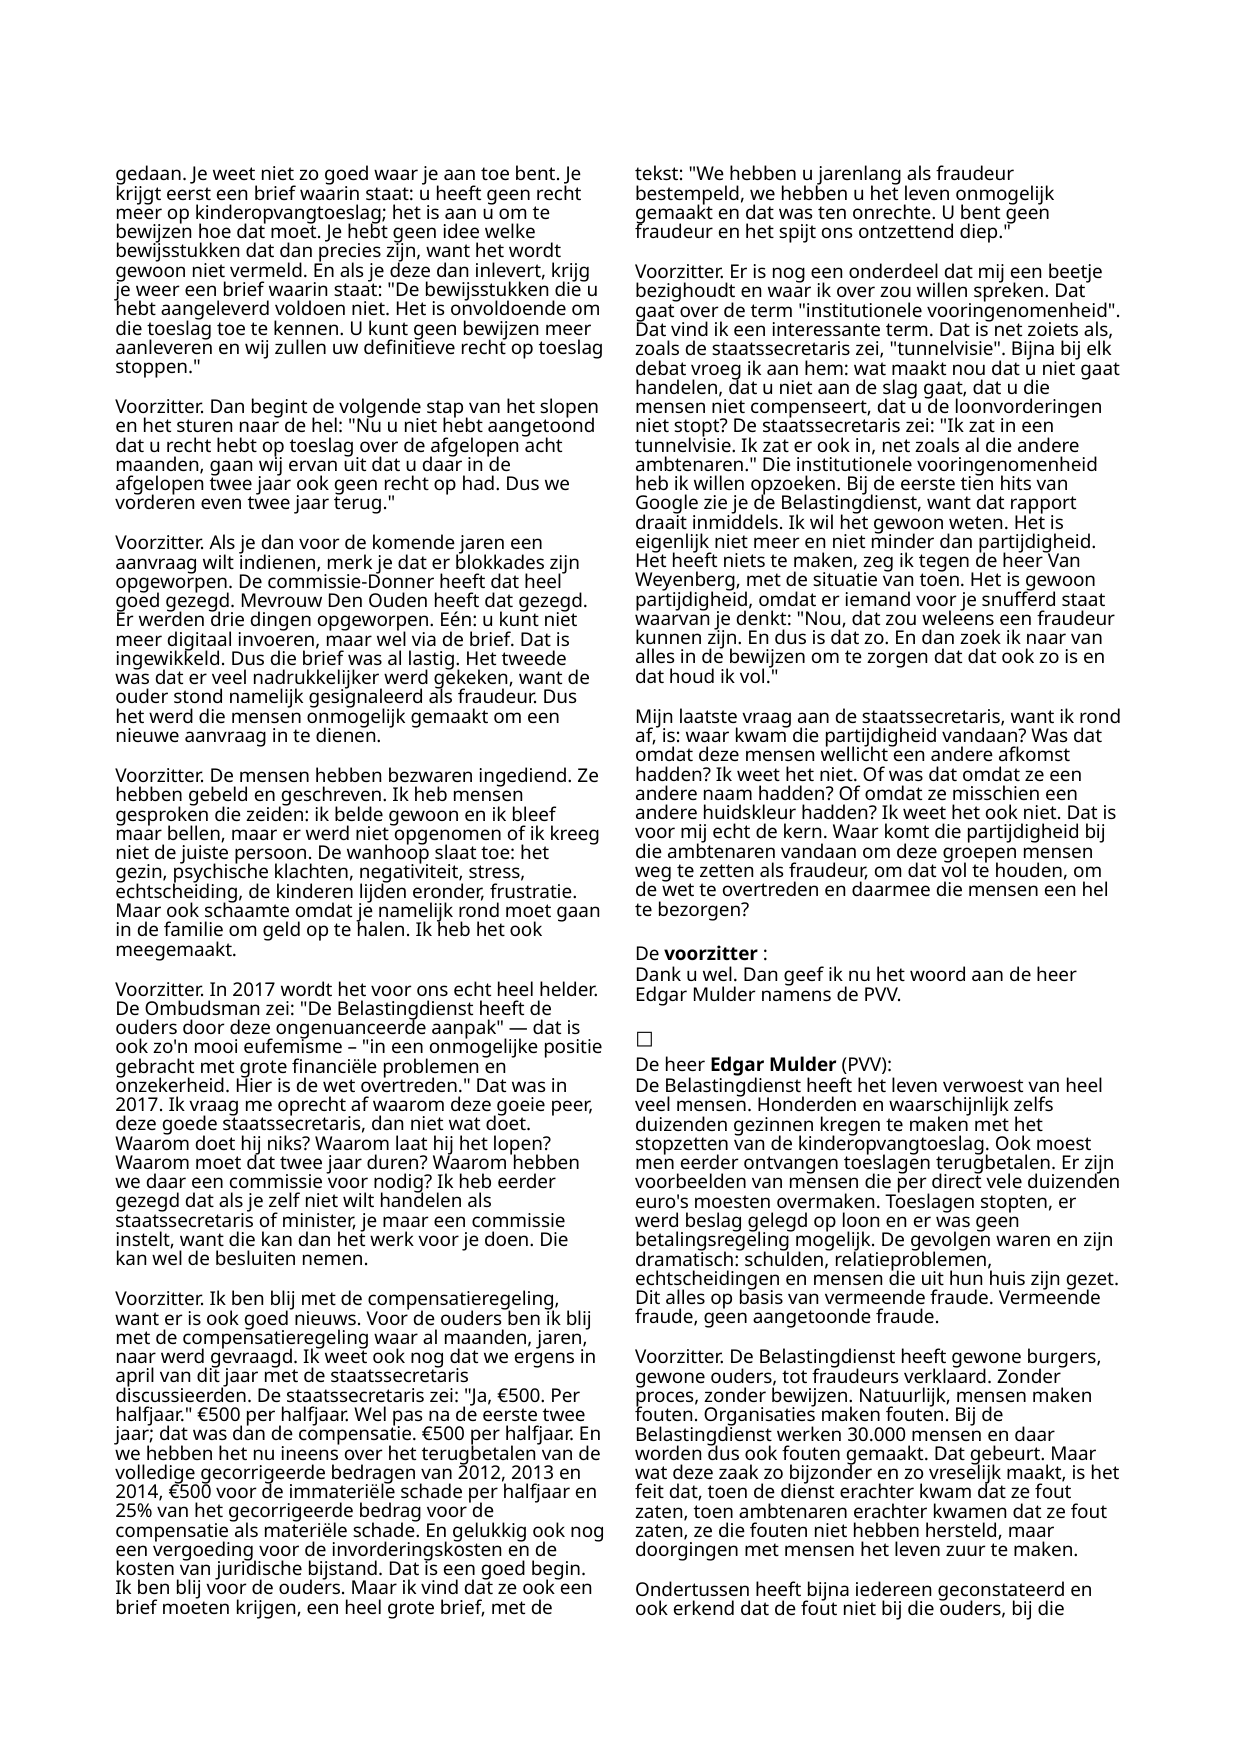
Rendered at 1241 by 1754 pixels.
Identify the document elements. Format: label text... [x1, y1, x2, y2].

text De voorzitter : [635, 941, 1125, 966]
text Voorzitter. Ik ben blij met de compensatieregeling, want er is ook goed nieuws. Voor de ouders ben ik blij met de compensatieregeling waar al maanden, jaren, naar werd gevraagd. Ik weet ook nog dat we ergens in april van dit jaar met de staatssecretaris discussieerden. De staatssecretaris zei: "Ja, €500. Per halfjaar." €500 per halfjaar. Wel pas na de eerste twee jaar; dat was dan de compensatie. €500 per halfjaar. En we hebben het nu ineens over het terugbetalen van de volledige gecorrigeerde bedragen van 2012, 2013 en 2014, €500 voor de immateriële schade per halfjaar en 25% van het gecorrigeerde bedrag voor de compensatie als materiële schade. En gelukkig ook nog een vergoeding voor de invorderingskosten en de kosten van juridische bijstand. Dat is een goed begin. Ik ben blij voor de ouders. Maar ik vind dat ze ook een brief moeten krijgen, een heel grote brief, met de [115, 1290, 605, 1618]
text Mijn laatste vraag aan de staatssecretaris, want ik rond af, is: waar kwam die partijdigheid vandaan? Was dat omdat deze mensen wellicht een andere afkomst hadden? Ik weet het niet. Of was dat omdat ze een andere naam hadden? Of omdat ze misschien een andere huidskleur hadden? Ik weet het ook niet. Dat is voor mij echt de kern. Waar komt die partijdigheid bij die ambtenaren vandaan om deze groepen mensen weg te zetten als fraudeur, om dat vol te houden, om de wet te overtreden en daarmee die mensen een hel te bezorgen? [635, 708, 1125, 920]
text Voorzitter. Als je dan voor de komende jaren een aanvraag wilt indienen, merk je dat er blokkades zijn opgeworpen. De commissie-Donner heeft dat heel goed gezegd. Mevrouw Den Ouden heeft dat gezegd. Er werden drie dingen opgeworpen. Eén: u kunt niet meer digitaal invoeren, maar wel via de brief. Dat is ingewikkeld. Dus die brief was al lastig. Het tweede was dat er veel nadrukkelijker werd gekeken, want de ouder stond namelijk gesignaleerd als fraudeur. Dus het werd die mensen onmogelijk gemaakt om een nieuwe aanvraag in te dienen. [115, 534, 605, 746]
text gedaan. Je weet niet zo goed waar je aan toe bent. Je krijgt eerst een brief waarin staat: u heeft geen recht meer op kinderopvangtoeslag; het is aan u om te bewijzen hoe dat moet. Je hebt geen idee welke bewijsstukken dat dan precies zijn, want het wordt gewoon niet vermeld. En als je deze dan inlevert, krijg je weer een brief waarin staat: "De bewijsstukken die u hebt aangeleverd voldoen niet. Het is onvoldoende om die toeslag toe te kennen. U kunt geen bewijzen meer aanleveren en wij zullen uw definitieve recht op toeslag stoppen." [115, 165, 605, 377]
text De Belastingdienst heeft het leven verwoest van heel veel mensen. Honderden en waarschijnlijk zelfs duizenden gezinnen kregen te maken met het stopzetten van de kinderopvangtoeslag. Ook moest men eerder ontvangen toeslagen terugbetalen. Er zijn voorbeelden van mensen die per direct vele duizenden euro's moesten overmaken. Toeslagen stopten, er werd beslag gelegd op loon en er was geen betalingsregeling mogelijk. De gevolgen waren en zijn dramatisch: schulden, relatieproblemen, echtscheidingen en mensen die uit hun huis zijn gezet. Dit alles op basis van vermeende fraude. Vermeende fraude, geen aangetoonde fraude. [635, 1077, 1125, 1328]
text ⬜ [635, 1026, 1125, 1051]
text tekst: "We hebben u jarenlang als fraudeur bestempeld, we hebben u het leven onmogelijk gemaakt en dat was ten onrechte. U bent geen fraudeur en het spijt ons ontzettend diep." [635, 165, 1125, 242]
text Voorzitter. Er is nog een onderdeel dat mij een beetje bezighoudt en waar ik over zou willen spreken. Dat gaat over de term "institutionele vooringenomenheid". Dat vind ik een interessante term. Dat is net zoiets als, zoals de staatssecretaris zei, "tunnelvisie". Bijna bij elk debat vroeg ik aan hem: wat maakt nou dat u niet gaat handelen, dat u niet aan de slag gaat, dat u die mensen niet compenseert, dat u de loonvorderingen niet stopt? De staatssecretaris zei: "Ik zat in een tunnelvisie. Ik zat er ook in, net zoals al die andere ambtenaren." Die institutionele vooringenomenheid heb ik willen opzoeken. Bij de eerste tien hits van Google zie je de Belastingdienst, want dat rapport draait inmiddels. Ik wil het gewoon weten. Het is eigenlijk niet meer en niet minder dan partijdigheid. Het heeft niets te maken, zeg ik tegen de heer Van Weyenberg, met de situatie van toen. Het is gewoon partijdigheid, omdat er iemand voor je snufferd staat waarvan je denkt: "Nou, dat zou weleens een fraudeur kunnen zijn. En dus is dat zo. En dan zoek ik naar van alles in de bewijzen om te zorgen dat dat ook zo is en dat houd ik vol." [635, 263, 1125, 687]
text Voorzitter. Dan begint de volgende stap van het slopen en het sturen naar de hel: "Nu u niet hebt aangetoond dat u recht hebt op toeslag over de afgelopen acht maanden, gaan wij ervan uit dat u daar in de afgelopen twee jaar ook geen recht op had. Dus we vorderen even twee jaar terug." [115, 398, 605, 514]
text Ondertussen heeft bijna iedereen geconstateerd en ook erkend dat de fout niet bij die ouders, bij die [635, 1581, 1125, 1620]
text Dank u wel. Dan geef ik nu het woord aan de heer Edgar Mulder namens de PVV. [635, 966, 1125, 1005]
text De heer Edgar Mulder (PVV): [635, 1051, 1125, 1077]
text Voorzitter. De mensen hebben bezwaren ingediend. Ze hebben gebeld en geschreven. Ik heb mensen gesproken die zeiden: ik belde gewoon en ik bleef maar bellen, maar er werd niet opgenomen of ik kreeg niet de juiste persoon. De wanhoop slaat toe: het gezin, psychische klachten, negativiteit, stress, echtscheiding, de kinderen lijden eronder, frustratie. Maar ook schaamte omdat je namelijk rond moet gaan in de familie om geld op te halen. Ik heb het ook meegemaakt. [115, 767, 605, 960]
text Voorzitter. De Belastingdienst heeft gewone burgers, gewone ouders, tot fraudeurs verklaard. Zonder proces, zonder bewijzen. Natuurlijk, mensen maken fouten. Organisaties maken fouten. Bij de Belastingdienst werken 30.000 mensen en daar worden dus ook fouten gemaakt. Dat gebeurt. Maar wat deze zaak zo bijzonder en zo vreselijk maakt, is het feit dat, toen de dienst erachter kwam dat ze fout zaten, toen ambtenaren erachter kwamen dat ze fout zaten, ze die fouten niet hebben hersteld, maar doorgingen met mensen het leven zuur te maken. [635, 1348, 1125, 1560]
text Voorzitter. In 2017 wordt het voor ons echt heel helder. De Ombudsman zei: "De Belastingdienst heeft de ouders door deze ongenuanceerde aanpak" — dat is ook zo'n mooi eufemisme – "in een onmogelijke positie gebracht met grote financiële problemen en onzekerheid. Hier is de wet overtreden." Dat was in 2017. Ik vraag me oprecht af waarom deze goeie peer, deze goede staatssecretaris, dan niet wat doet. Waarom doet hij niks? Waarom laat hij het lopen? Waarom moet dat twee jaar duren? Waarom hebben we daar een commissie voor nodig? Ik heb eerder gezegd dat als je zelf niet wilt handelen als staatssecretaris of minister, je maar een commissie instelt, want die kan dan het werk voor je doen. Die kan wel de besluiten nemen. [115, 981, 605, 1269]
